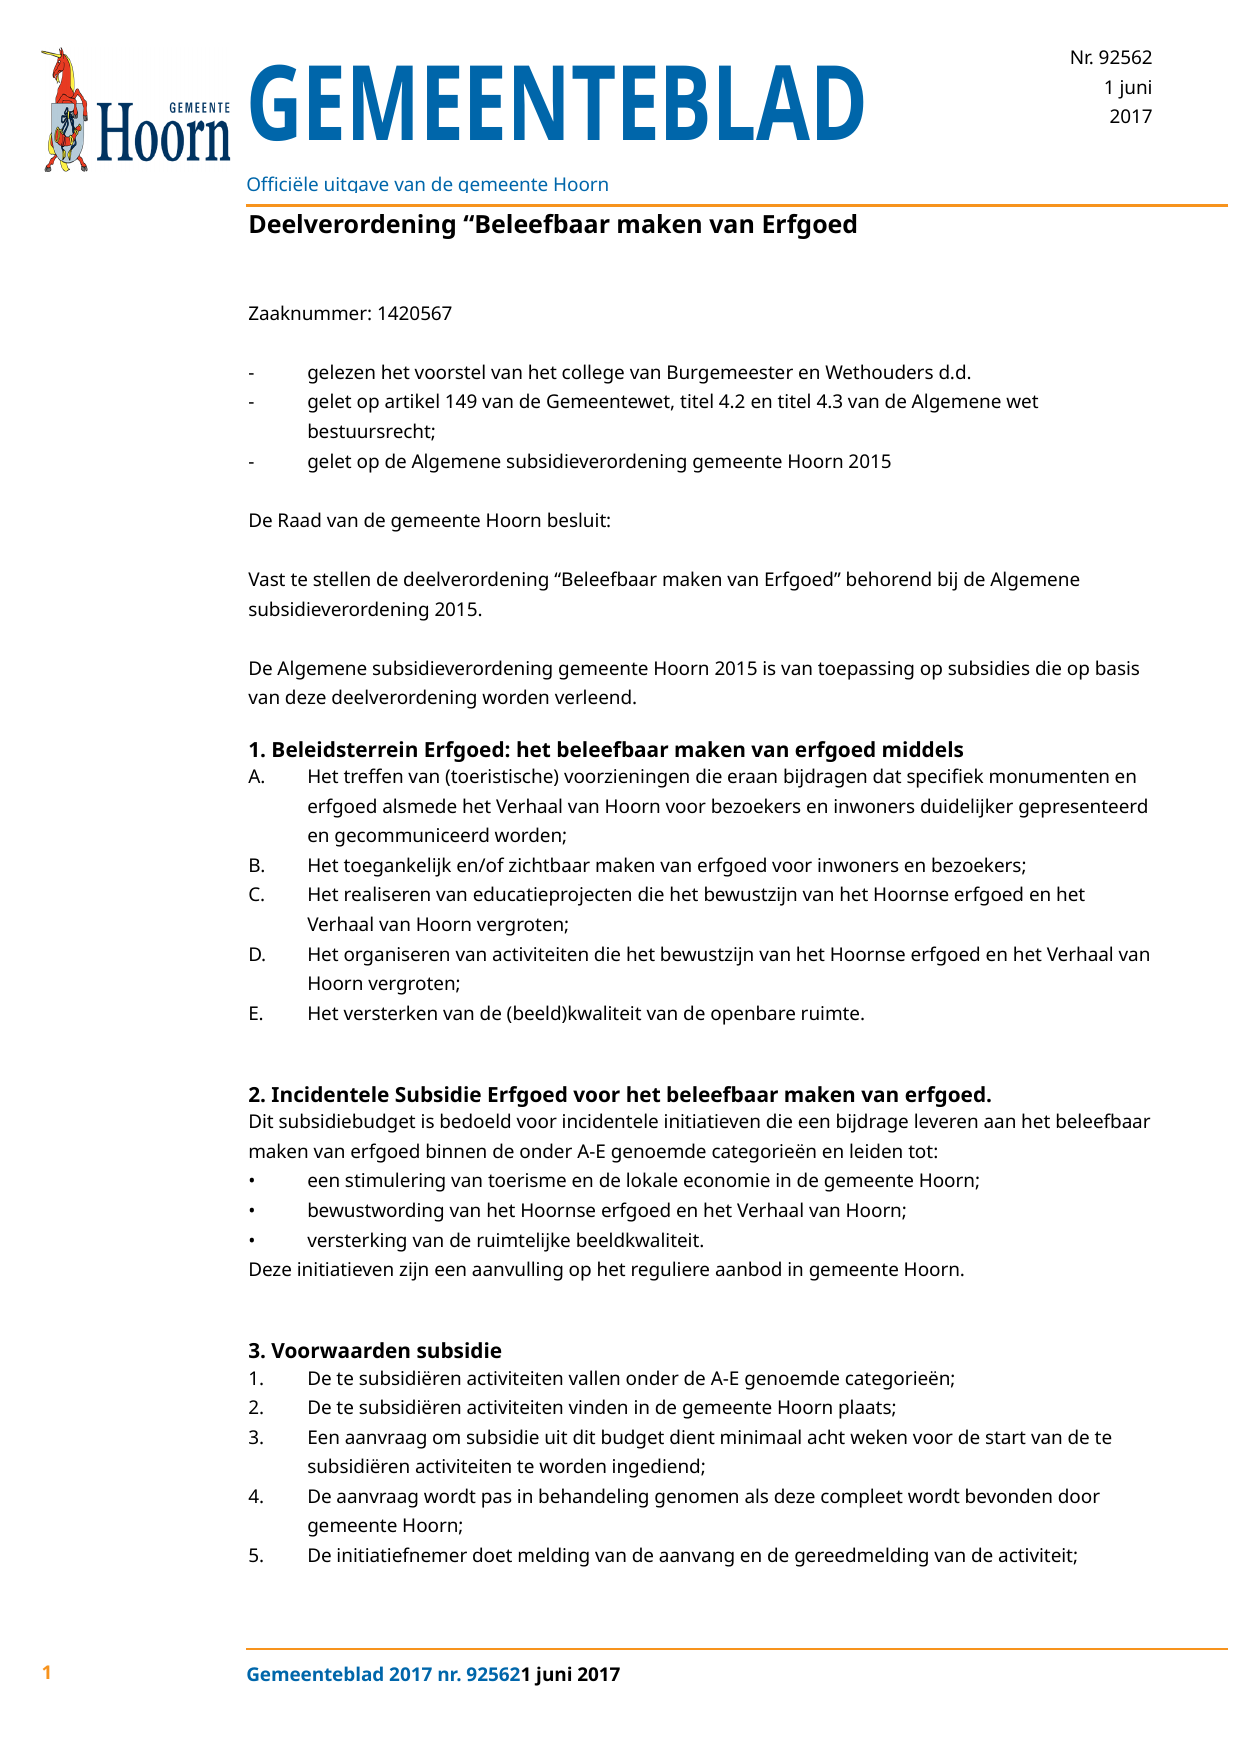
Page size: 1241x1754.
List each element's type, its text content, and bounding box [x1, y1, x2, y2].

list De aanvraag wordt pas in behandeling genomen als deze compleet wordt bevonden door gemeente Hoorn; [248, 1483, 1152, 1538]
text Deze initiatieven zijn een aanvulling op het reguliere aanbod in gemeente Hoorn. [248, 1256, 1152, 1282]
list De initiatiefnemer doet melding van de aanvang en de gereedmelding van de activiteit; [248, 1542, 1152, 1568]
picture [41, 47, 231, 172]
text 1. Beleidsterrein Erfgoed: het beleefbaar maken van erfgoed middels [248, 735, 1152, 763]
list bewustwording van het Hoornse erfgoed en het Verhaal van Hoorn; [248, 1197, 1152, 1223]
list Het versterken van de (beeld)kwaliteit van de openbare ruimte. [248, 1000, 1152, 1026]
text Dit subsidiebudget is bedoeld voor incidentele initiatieven die een bijdrage leveren aan het beleefbaar maken van erfgoed binnen de onder A-E genoemde categorieën en leiden tot: [248, 1108, 1152, 1164]
list Het realiseren van educatieprojecten die het bewustzijn van het Hoornse erfgoed en het Verhaal van Hoorn vergroten; [248, 882, 1152, 937]
list gelet op de Algemene subsidieverordening gemeente Hoorn 2015 [248, 448, 1152, 473]
list Het treffen van (toeristische) voorzieningen die eraan bijdragen dat specifiek monumenten en erfgoed alsmede het Verhaal van Hoorn voor bezoekers en inwoners duidelijker gepresenteerd en gecommuniceerd worden; [248, 763, 1152, 848]
text Vast te stellen de deelverordening “Beleefbaar maken van Erfgoed” behorend bij de Algemene subsidieverordening 2015. [248, 566, 1152, 621]
text De Algemene subsidieverordening gemeente Hoorn 2015 is van toepassing op subsidies die op basis van deze deelverordening worden verleend. [248, 655, 1152, 710]
list een stimulering van toerisme en de lokale economie in de gemeente Hoorn; [248, 1168, 1152, 1193]
list De te subsidiëren activiteiten vinden in de gemeente Hoorn plaats; [248, 1394, 1152, 1420]
text 2. Incidentele Subsidie Erfgoed voor het beleefbaar maken van erfgoed. [248, 1080, 1152, 1108]
list gelezen het voorstel van het college van Burgemeester en Wethouders d.d. [248, 359, 1152, 385]
list Het organiseren van activiteiten die het bewustzijn van het Hoornse erfgoed en het Verhaal van Hoorn vergroten; [248, 941, 1152, 996]
text Zaaknummer: 1420567 [248, 300, 1152, 326]
text Deelverordening “Beleefbaar maken van Erfgoed [248, 207, 1152, 241]
text 3. Voorwaarden subsidie [248, 1336, 1152, 1365]
list gelet op artikel 149 van de Gemeentewet, titel 4.2 en titel 4.3 van de Algemene wet bestuursrecht; [248, 389, 1152, 444]
list Het toegankelijk en/of zichtbaar maken van erfgoed voor inwoners en bezoekers; [248, 852, 1152, 878]
list Een aanvraag om subsidie uit dit budget dient minimaal acht weken voor de start van de te subsidiëren activiteiten te worden ingediend; [248, 1424, 1152, 1479]
list versterking van de ruimtelijke beeldkwaliteit. [248, 1227, 1152, 1252]
list De te subsidiëren activiteiten vallen onder de A-E genoemde categorieën; [248, 1365, 1152, 1391]
text De Raad van de gemeente Hoorn besluit: [248, 507, 1152, 533]
